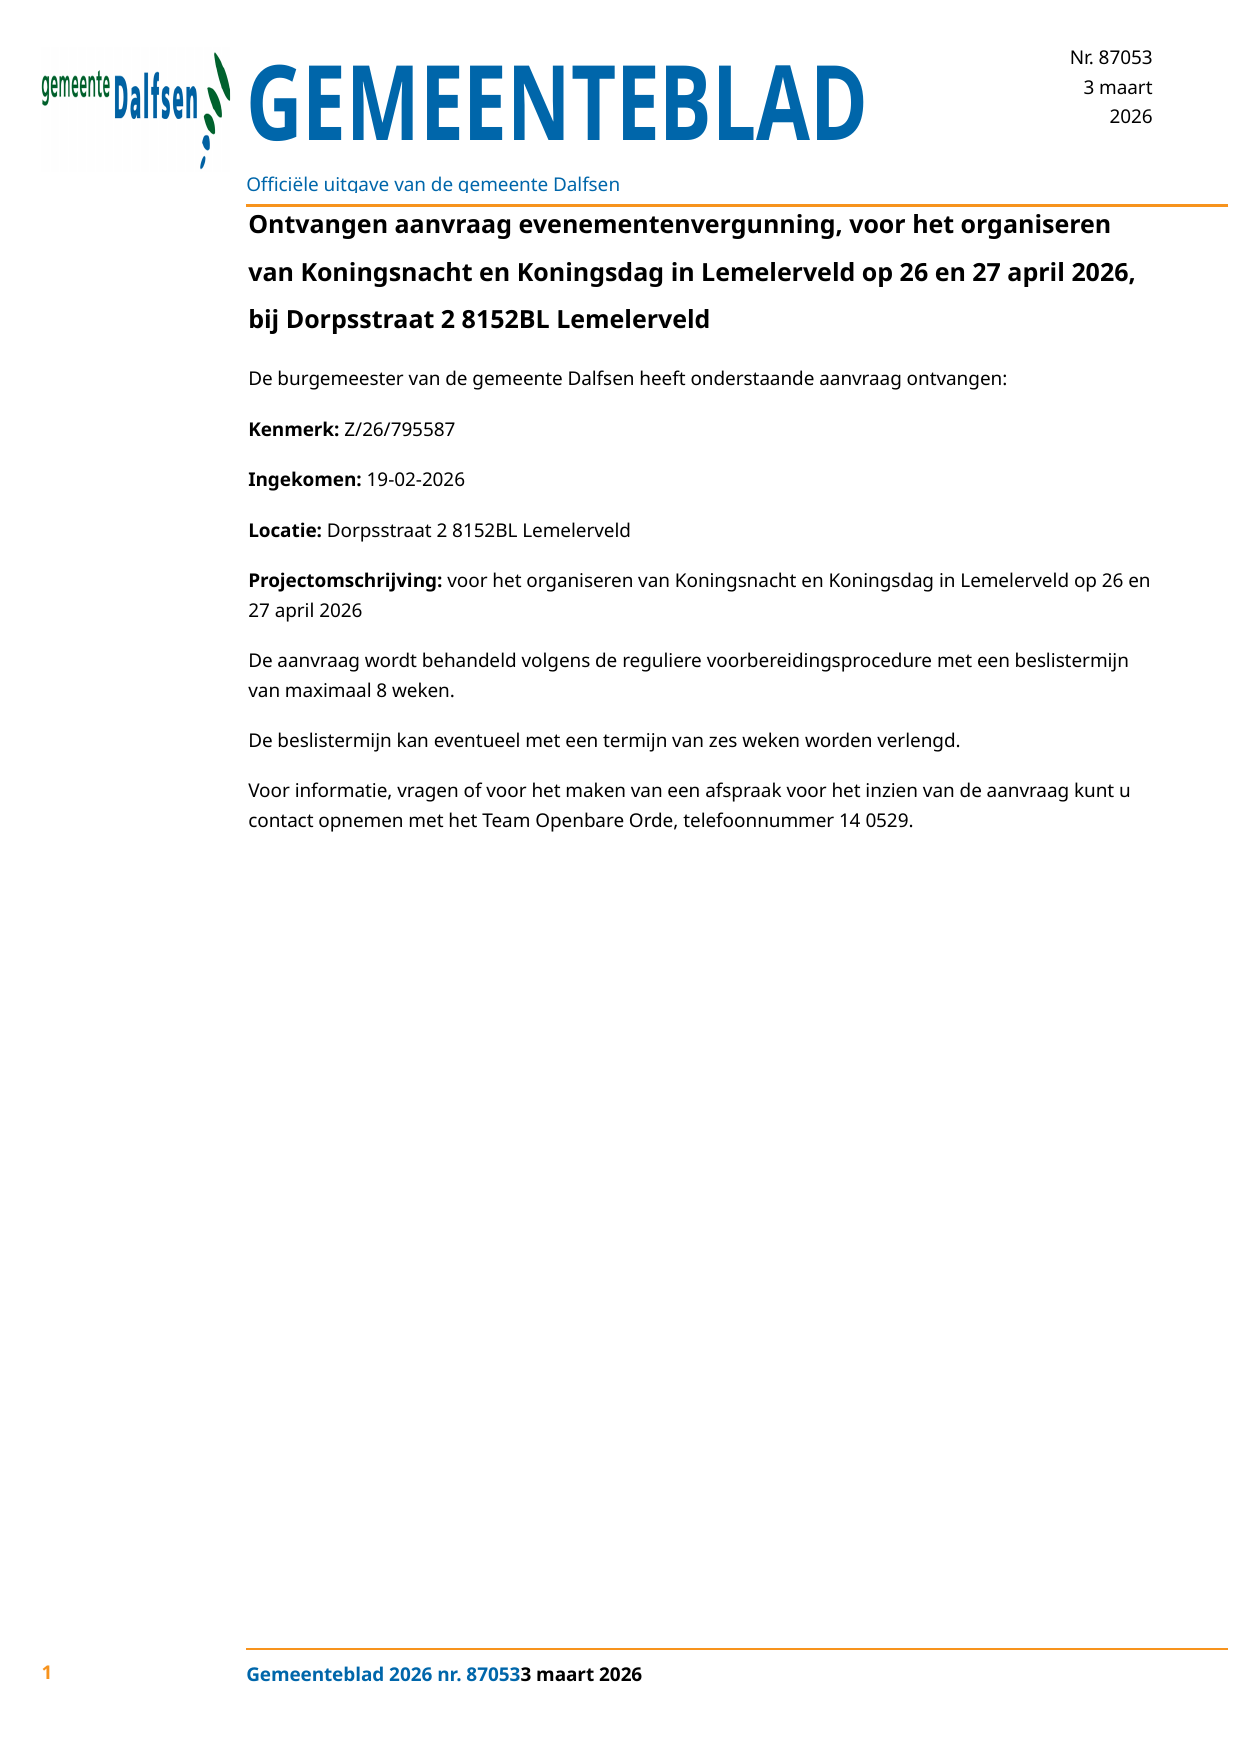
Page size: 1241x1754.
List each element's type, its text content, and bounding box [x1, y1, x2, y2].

picture [41, 47, 231, 172]
text De burgemeester van de gemeente Dalfsen heeft onderstaande aanvraag ontvangen: [248, 366, 1152, 391]
text De aanvraag wordt behandeld volgens de reguliere voorbereidingsprocedure met een beslistermijn van maximaal 8 weken. [248, 647, 1152, 702]
text Voor informatie, vragen of voor het maken van een afspraak voor het inzien van de aanvraag kunt u contact opnemen met het Team Openbare Orde, telefoonnummer 14 0529. [248, 778, 1152, 833]
text Kenmerk: Z/26/795587 [248, 416, 1152, 442]
text Ingekomen: 19-02-2026 [248, 466, 1152, 492]
text Ontvangen aanvraag evenementenvergunning, voor het organiseren van Koningsnacht en Koningsdag in Lemelerveld op 26 en 27 april 2026, bij Dorpsstraat 2 8152BL Lemelerveld [248, 207, 1152, 336]
text Locatie: Dorpsstraat 2 8152BL Lemelerveld [248, 517, 1152, 542]
text De beslistermijn kan eventueel met een termijn van zes weken worden verlengd. [248, 727, 1152, 753]
text Projectomschrijving: voor het organiseren van Koningsnacht en Koningsdag in Lemelerveld op 26 en 27 april 2026 [248, 567, 1152, 622]
